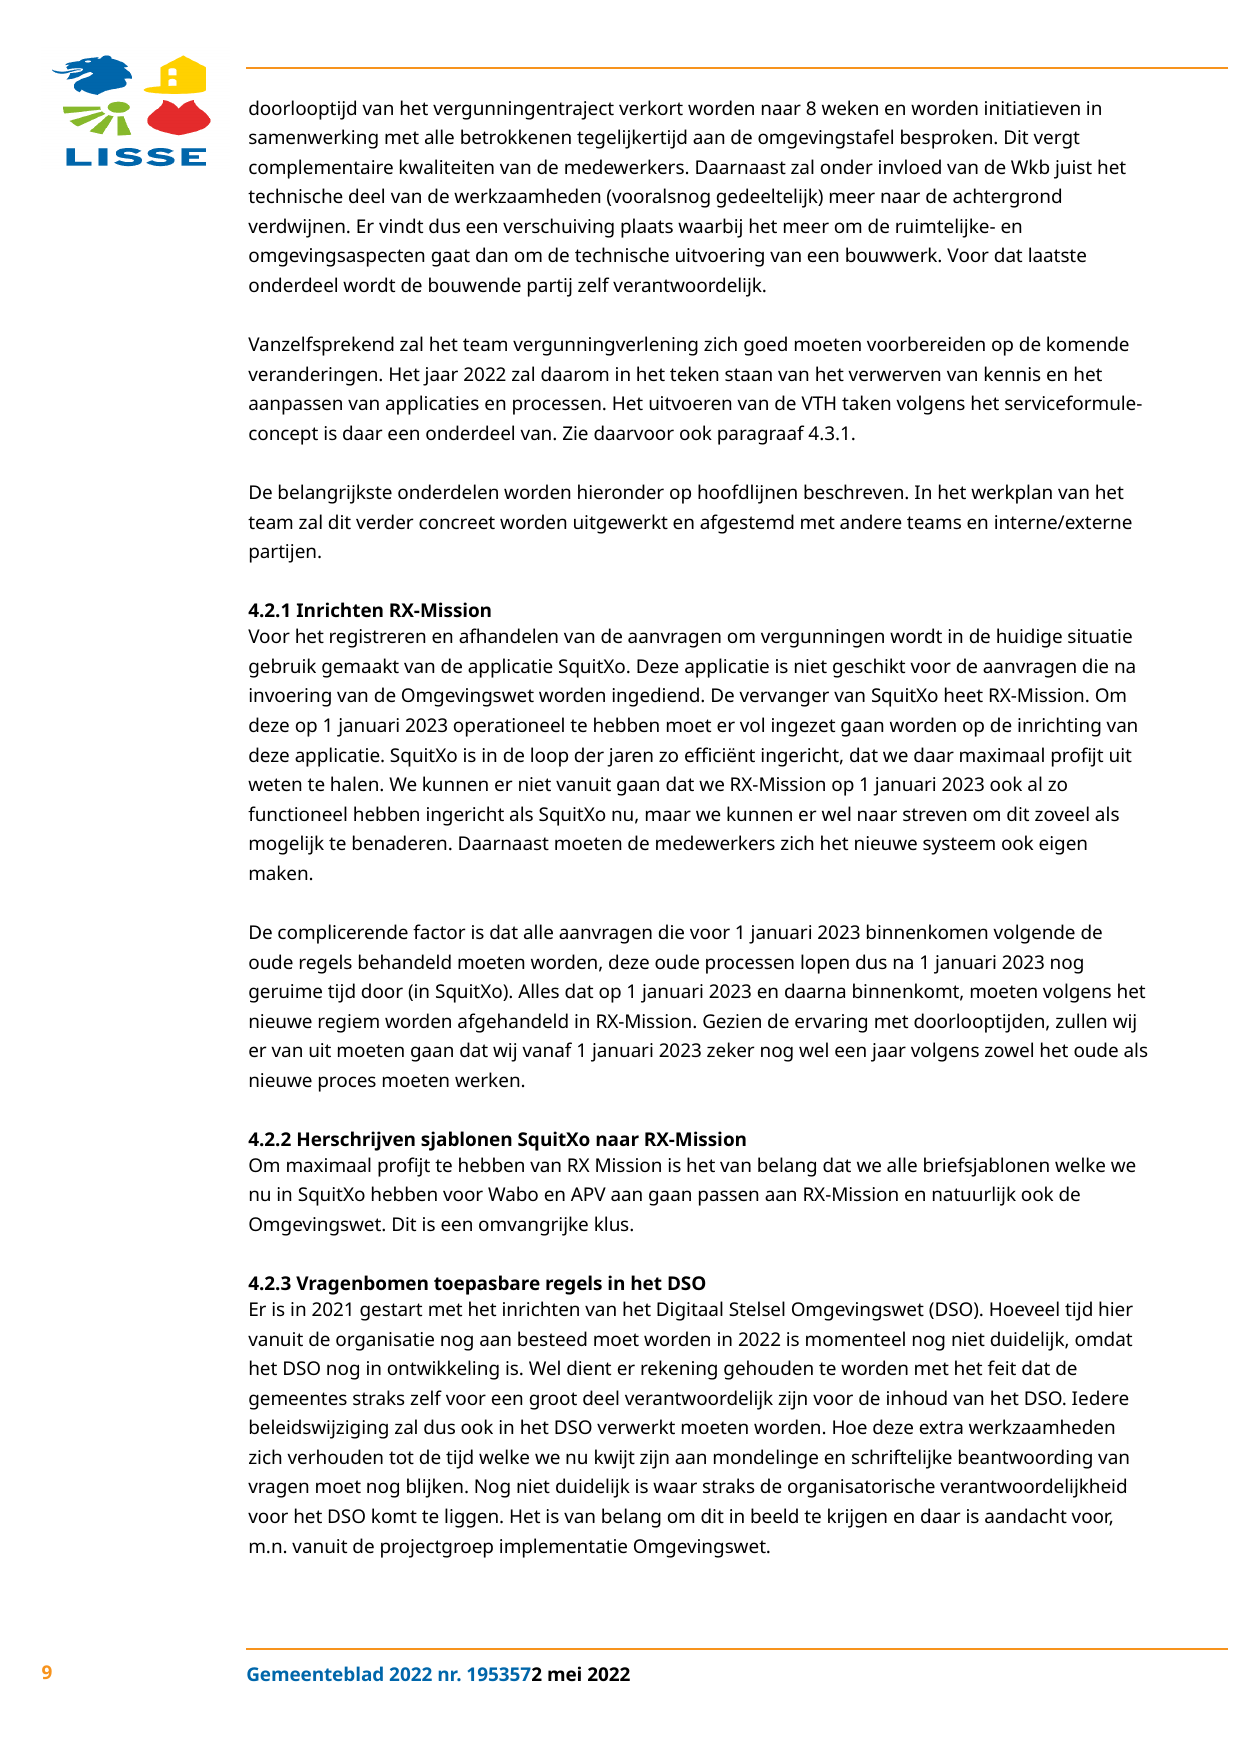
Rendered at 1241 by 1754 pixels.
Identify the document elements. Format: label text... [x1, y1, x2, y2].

text Voor het registreren en afhandelen van de aanvragen om vergunningen wordt in de huidige situatie gebruik gemaakt van de applicatie SquitXo. Deze applicatie is niet geschikt voor de aanvragen die na invoering van de Omgevingswet worden ingediend. De vervanger van SquitXo heet RX-Mission. Om deze op 1 januari 2023 operationeel te hebben moet er vol ingezet gaan worden op de inrichting van deze applicatie. SquitXo is in de loop der jaren zo efficiënt ingericht, dat we daar maximaal profijt uit weten te halen. We kunnen er niet vanuit gaan dat we RX-Mission op 1 januari 2023 ook al zo functioneel hebben ingericht als SquitXo nu, maar we kunnen er wel naar streven om dit zoveel als mogelijk te benaderen. Daarnaast moeten de medewerkers zich het nieuwe systeem ook eigen maken. [248, 623, 1152, 886]
text De belangrijkste onderdelen worden hieronder op hoofdlijnen beschreven. In het werkplan van het team zal dit verder concreet worden uitgewerkt en afgestemd met andere teams en interne/externe partijen. [248, 479, 1152, 564]
picture [41, 47, 231, 172]
text Vanzelfsprekend zal het team vergunningverlening zich goed moeten voorbereiden op de komende veranderingen. Het jaar 2022 zal daarom in het teken staan van het verwerven van kennis en het aanpassen van applicaties en processen. Het uitvoeren van de VTH taken volgens het serviceformule-concept is daar een onderdeel van. Zie daarvoor ook paragraaf 4.3.1. [248, 331, 1152, 446]
text Er is in 2021 gestart met het inrichten van het Digitaal Stelsel Omgevingswet (DSO). Hoeveel tijd hier vanuit de organisatie nog aan besteed moet worden in 2022 is momenteel nog niet duidelijk, omdat het DSO nog in ontwikkeling is. Wel dient er rekening gehouden te worden met het feit dat de gemeentes straks zelf voor een groot deel verantwoordelijk zijn voor de inhoud van het DSO. Iedere beleidswijziging zal dus ook in het DSO verwerkt moeten worden. Hoe deze extra werkzaamheden zich verhouden tot de tijd welke we nu kwijt zijn aan mondelinge en schriftelijke beantwoording van vragen moet nog blijken. Nog niet duidelijk is waar straks de organisatorische verantwoordelijkheid voor het DSO komt te liggen. Het is van belang om dit in beeld te krijgen en daar is aandacht voor, m.n. vanuit de projectgroep implementatie Omgevingswet. [248, 1296, 1152, 1558]
text 4.2.1 Inrichten RX-Mission [248, 598, 1152, 623]
text Om maximaal profijt te hebben van RX Mission is het van belang dat we alle briefsjablonen welke we nu in SquitXo hebben voor Wabo en APV aan gaan passen aan RX-Mission en natuurlijk ook de Omgevingswet. Dit is een omvangrijke klus. [248, 1152, 1152, 1237]
text doorlooptijd van het vergunningentraject verkort worden naar 8 weken en worden initiatieven in samenwerking met alle betrokkenen tegelijkertijd aan de omgevingstafel besproken. Dit vergt complementaire kwaliteiten van de medewerkers. Daarnaast zal onder invloed van de Wkb juist het technische deel van de werkzaamheden (vooralsnog gedeeltelijk) meer naar de achtergrond verdwijnen. Er vindt dus een verschuiving plaats waarbij het meer om de ruimtelijke- en omgevingsaspecten gaat dan om de technische uitvoering van een bouwwerk. Voor dat laatste onderdeel wordt de bouwende partij zelf verantwoordelijk. [248, 95, 1152, 298]
text De complicerende factor is dat alle aanvragen die voor 1 januari 2023 binnenkomen volgende de oude regels behandeld moeten worden, deze oude processen lopen dus na 1 januari 2023 nog geruime tijd door (in SquitXo). Alles dat op 1 januari 2023 en daarna binnenkomt, moeten volgens het nieuwe regiem worden afgehandeld in RX-Mission. Gezien de ervaring met doorlooptijden, zullen wij er van uit moeten gaan dat wij vanaf 1 januari 2023 zeker nog wel een jaar volgens zowel het oude als nieuwe proces moeten werken. [248, 919, 1152, 1093]
text 4.2.3 Vragenbomen toepasbare regels in het DSO [248, 1270, 1152, 1296]
text 4.2.2 Herschrijven sjablonen SquitXo naar RX-Mission [248, 1126, 1152, 1152]
